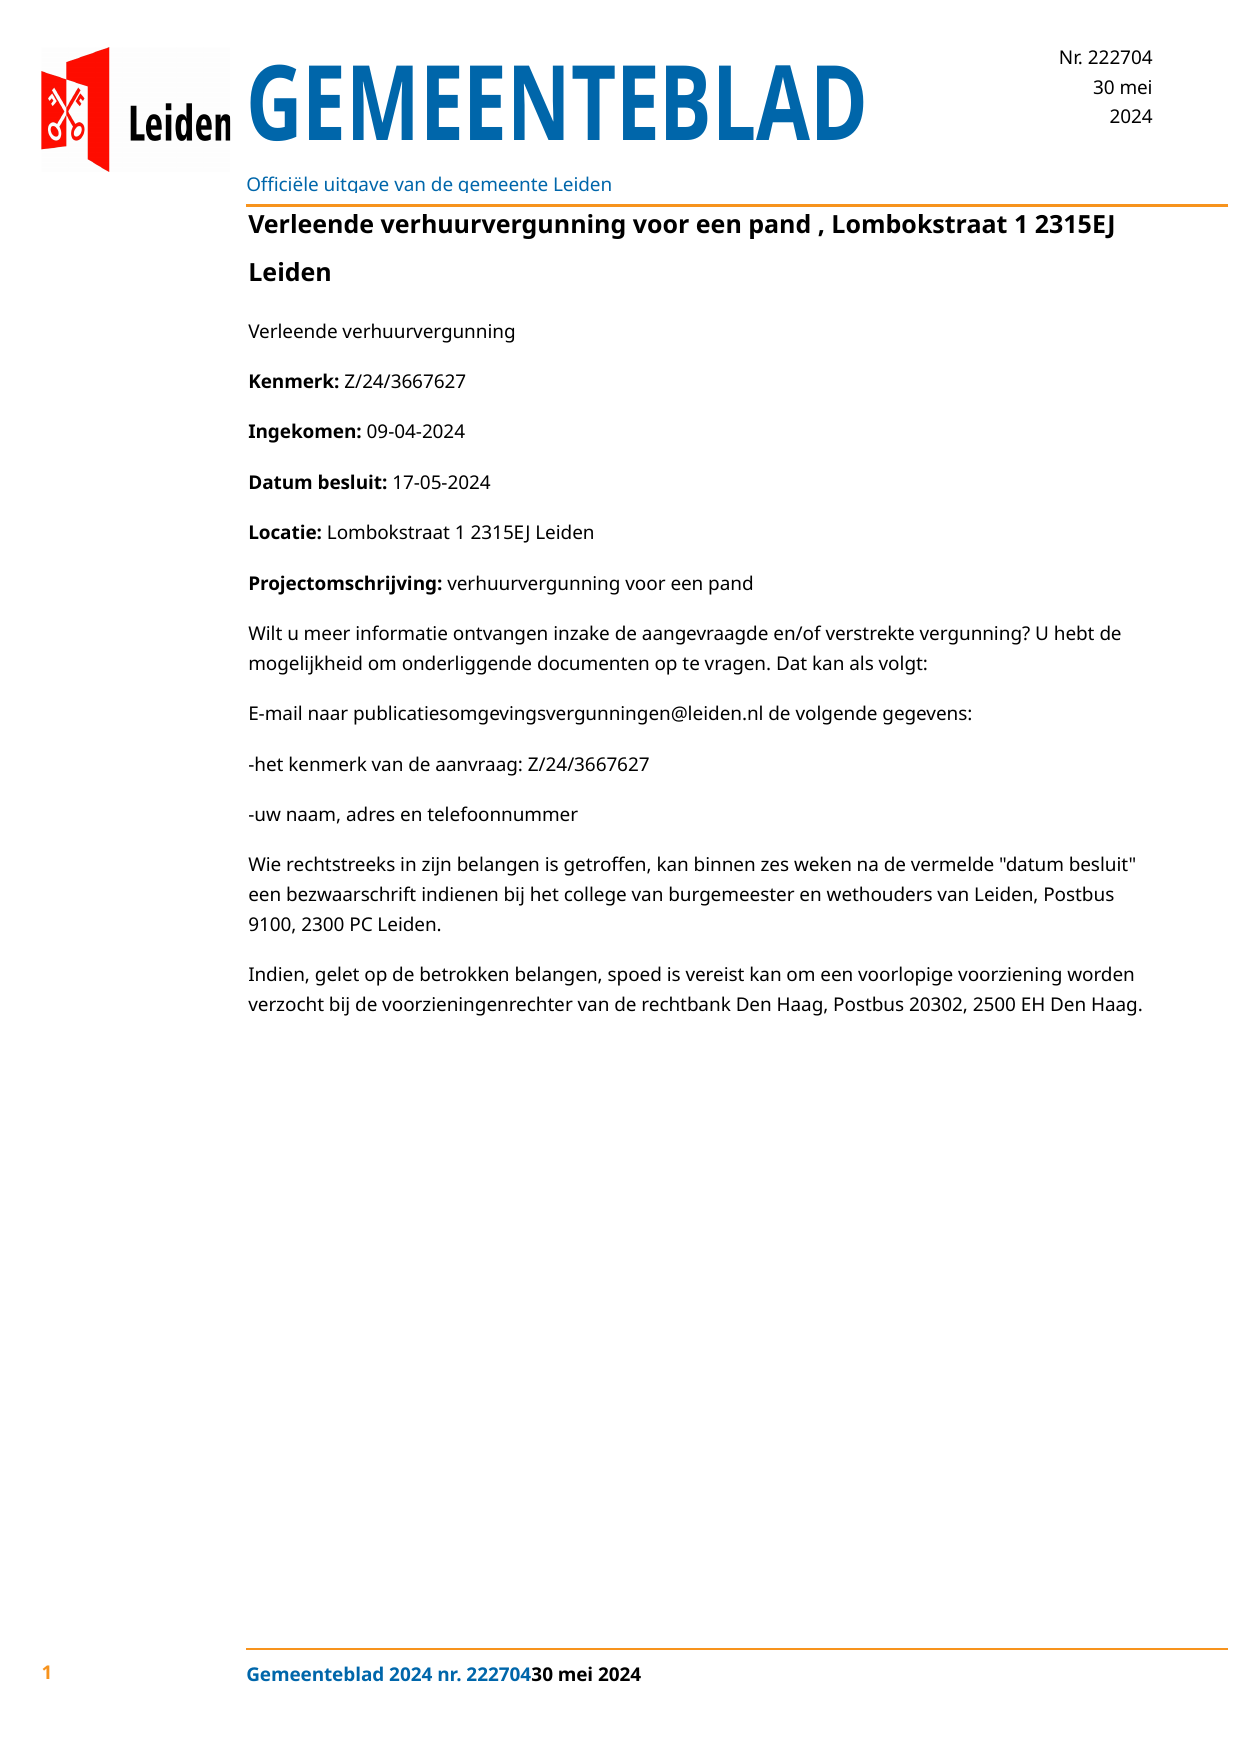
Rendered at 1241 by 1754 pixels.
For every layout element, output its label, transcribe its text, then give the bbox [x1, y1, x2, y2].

text Datum besluit: 17-05-2024 [248, 469, 1152, 495]
text Wie rechtstreeks in zijn belangen is getroffen, kan binnen zes weken na de vermelde "datum besluit" een bezwaarschrift indienen bij het college van burgemeester en wethouders van Leiden, Postbus 9100, 2300 PC Leiden. [248, 852, 1152, 937]
text Verleende verhuurvergunning voor een pand , Lombokstraat 1 2315EJ Leiden [248, 207, 1152, 288]
text E-mail naar publicatiesomgevingsvergunningen@leiden.nl de volgende gegevens: [248, 700, 1152, 726]
picture [41, 47, 231, 172]
text Kenmerk: Z/24/3667627 [248, 368, 1152, 394]
text Locatie: Lombokstraat 1 2315EJ Leiden [248, 519, 1152, 545]
text Verleende verhuurvergunning [248, 318, 1152, 344]
text Wilt u meer informatie ontvangen inzake de aangevraagde en/of verstrekte vergunning? U hebt de mogelijkheid om onderliggende documenten op te vragen. Dat kan als volgt: [248, 620, 1152, 676]
text Projectomschrijving: verhuurvergunning voor een pand [248, 570, 1152, 596]
text Ingekomen: 09-04-2024 [248, 419, 1152, 444]
text -het kenmerk van de aanvraag: Z/24/3667627 [248, 751, 1152, 777]
text -uw naam, adres en telefoonnummer [248, 801, 1152, 827]
text Indien, gelet op de betrokken belangen, spoed is vereist kan om een voorlopige voorziening worden verzocht bij de voorzieningenrechter van de rechtbank Den Haag, Postbus 20302, 2500 EH Den Haag. [248, 961, 1152, 1017]
